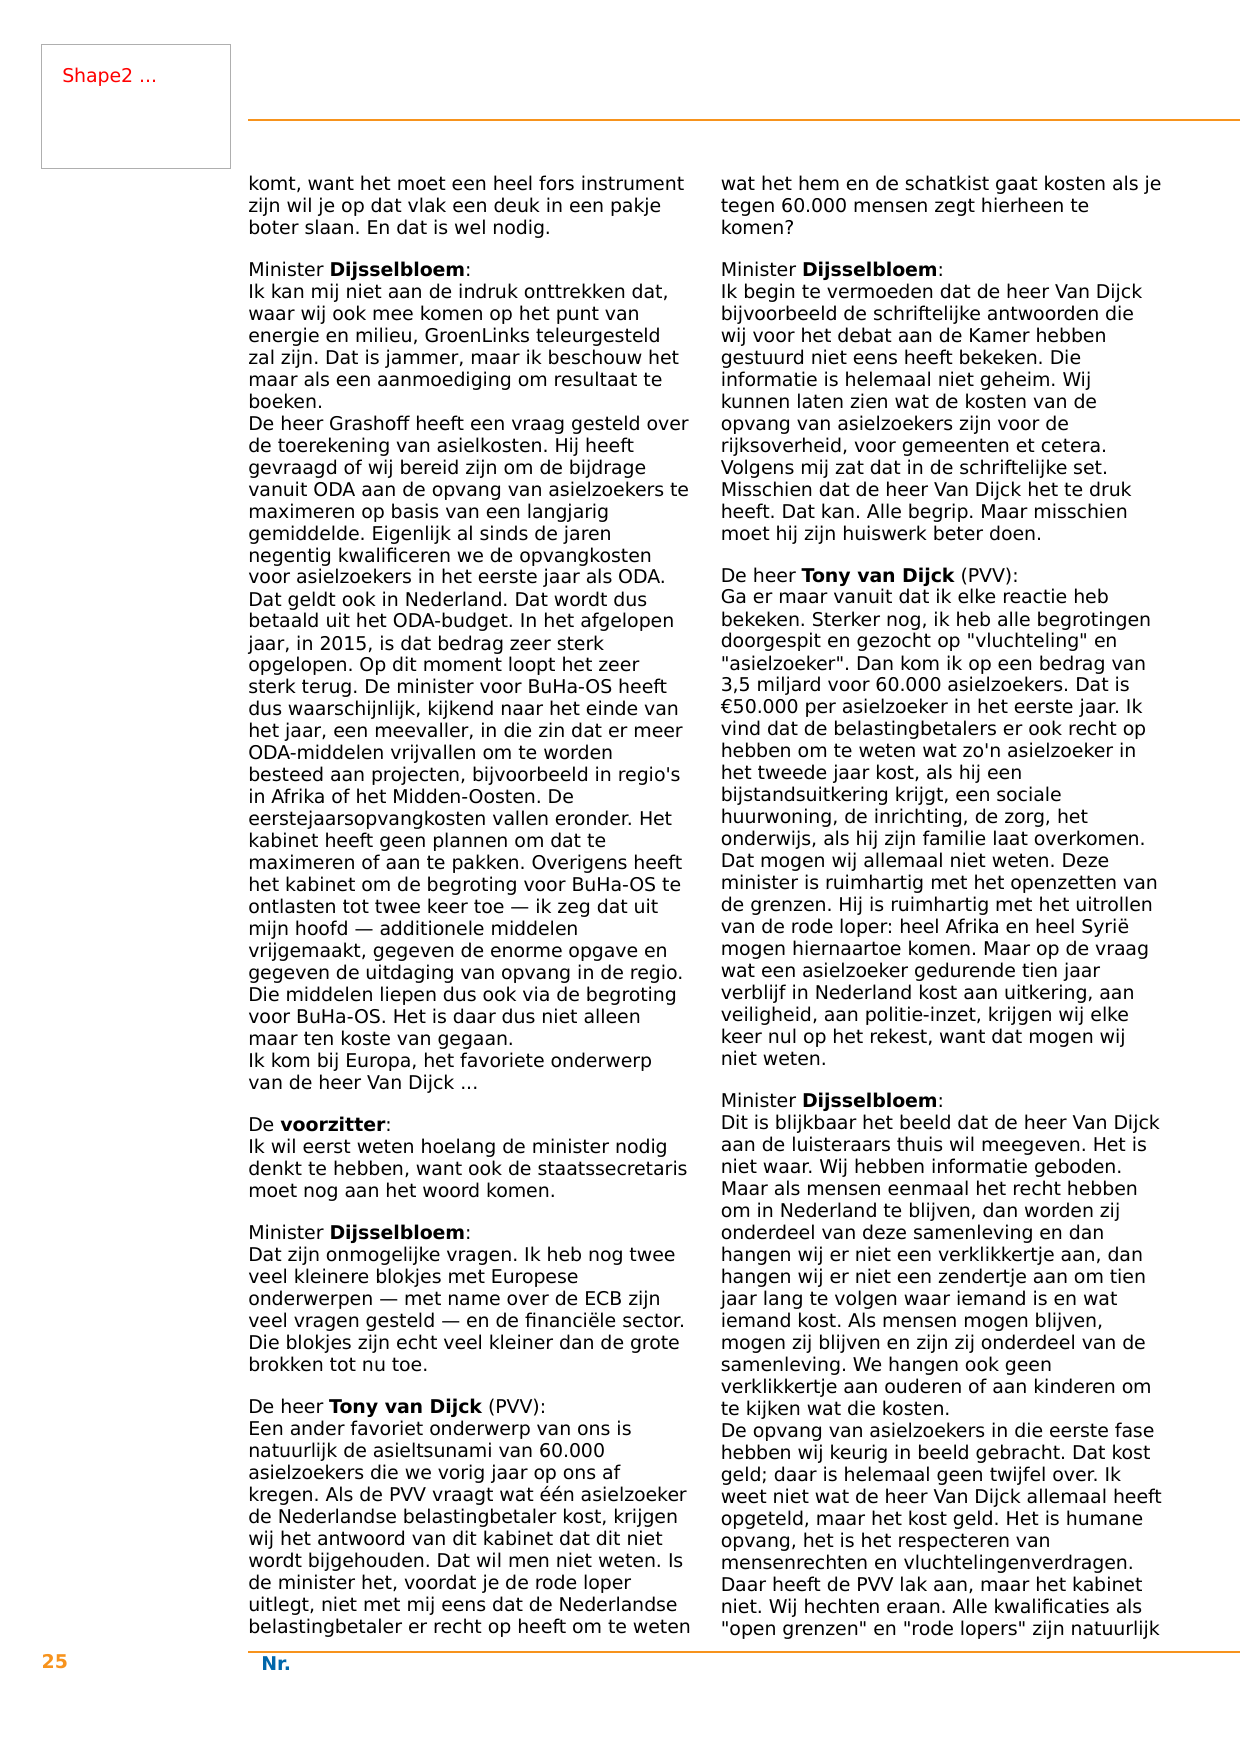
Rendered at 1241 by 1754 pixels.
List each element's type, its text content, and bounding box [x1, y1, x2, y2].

text De heer Grashoff heeft een vraag gesteld over de toerekening van asielkosten. Hij heeft gevraagd of wij bereid zijn om de bijdrage vanuit ODA aan de opvang van asielzoekers te maximeren op basis van een langjarig gemiddelde. Eigenlijk al sinds de jaren negentig kwalificeren we de opvangkosten voor asielzoekers in het eerste jaar als ODA. Dat geldt ook in Nederland. Dat wordt dus betaald uit het ODA-budget. In het afgelopen jaar, in 2015, is dat bedrag zeer sterk opgelopen. Op dit moment loopt het zeer sterk terug. De minister voor BuHa-OS heeft dus waarschijnlijk, kijkend naar het einde van het jaar, een meevaller, in die zin dat er meer ODA-middelen vrijvallen om te worden besteed aan projecten, bijvoorbeeld in regio's in Afrika of het Midden-Oosten. De eerstejaarsopvangkosten vallen eronder. Het kabinet heeft geen plannen om dat te maximeren of aan te pakken. Overigens heeft het kabinet om de begroting voor BuHa-OS te ontlasten tot twee keer toe — ik zeg dat uit mijn hoofd — additionele middelen vrijgemaakt, gegeven de enorme opgave en gegeven de uitdaging van opvang in de regio. Die middelen liepen dus ook via de begroting voor BuHa-OS. Het is daar dus niet alleen maar ten koste van gegaan. [248, 413, 691, 1050]
text wat het hem en de schatkist gaat kosten als je tegen 60.000 mensen zegt hierheen te komen? [721, 173, 1163, 239]
text Ik wil eerst weten hoelang de minister nodig denkt te hebben, want ook de staatssecretaris moet nog aan het woord komen. [248, 1136, 691, 1202]
text De voorzitter: [248, 1114, 691, 1136]
text Dit is blijkbaar het beeld dat de heer Van Dijck aan de luisteraars thuis wil meegeven. Het is niet waar. Wij hebben informatie geboden. Maar als mensen eenmaal het recht hebben om in Nederland te blijven, dan worden zij onderdeel van deze samenleving en dan hangen wij er niet een verklikkertje aan, dan hangen wij er niet een zendertje aan om tien jaar lang te volgen waar iemand is en wat iemand kost. Als mensen mogen blijven, mogen zij blijven en zijn zij onderdeel van de samenleving. We hangen ook geen verklikkertje aan ouderen of aan kinderen om te kijken wat die kosten. [721, 1112, 1163, 1420]
text Ik kan mij niet aan de indruk onttrekken dat, waar wij ook mee komen op het punt van energie en milieu, GroenLinks teleurgesteld zal zijn. Dat is jammer, maar ik beschouw het maar als een aanmoediging om resultaat te boeken. [248, 281, 691, 413]
text Een ander favoriet onderwerp van ons is natuurlijk de asieltsunami van 60.000 asielzoekers die we vorig jaar op ons af kregen. Als de PVV vraagt wat één asielzoeker de Nederlandse belastingbetaler kost, krijgen wij het antwoord van dit kabinet dat dit niet wordt bijgehouden. Dat wil men niet weten. Is de minister het, voordat je de rode loper uitlegt, niet met mij eens dat de Nederlandse belastingbetaler er recht op heeft om te weten [248, 1418, 691, 1637]
text Ik kom bij Europa, het favoriete onderwerp van de heer Van Dijck ... [248, 1050, 691, 1094]
text De heer Tony van Dijck (PVV): [248, 1396, 691, 1418]
text De heer Tony van Dijck (PVV): [721, 564, 1163, 586]
text Ga er maar vanuit dat ik elke reactie heb bekeken. Sterker nog, ik heb alle begrotingen doorgespit en gezocht op "vluchteling" en "asielzoeker". Dan kom ik op een bedrag van 3,5 miljard voor 60.000 asielzoekers. Dat is €50.000 per asielzoeker in het eerste jaar. Ik vind dat de belastingbetalers er ook recht op hebben om te weten wat zo'n asielzoeker in het tweede jaar kost, als hij een bijstandsuitkering krijgt, een sociale huurwoning, de inrichting, de zorg, het onderwijs, als hij zijn familie laat overkomen. Dat mogen wij allemaal niet weten. Deze minister is ruimhartig met het openzetten van de grenzen. Hij is ruimhartig met het uitrollen van de rode loper: heel Afrika en heel Syrië mogen hiernaartoe komen. Maar op de vraag wat een asielzoeker gedurende tien jaar verblijf in Nederland kost aan uitkering, aan veiligheid, aan politie-inzet, krijgen wij elke keer nul op het rekest, want dat mogen wij niet weten. [721, 586, 1163, 1070]
text Minister Dijsselbloem: [721, 259, 1163, 281]
text Minister Dijsselbloem: [248, 259, 691, 281]
text De opvang van asielzoekers in die eerste fase hebben wij keurig in beeld gebracht. Dat kost geld; daar is helemaal geen twijfel over. Ik weet niet wat de heer Van Dijck allemaal heeft opgeteld, maar het kost geld. Het is humane opvang, het is het respecteren van mensenrechten en vluchtelingenverdragen. Daar heeft de PVV lak aan, maar het kabinet niet. Wij hechten eraan. Alle kwalificaties als "open grenzen" en "rode lopers" zijn natuurlijk [721, 1420, 1163, 1639]
text Dat zijn onmogelijke vragen. Ik heb nog twee veel kleinere blokjes met Europese onderwerpen — met name over de ECB zijn veel vragen gesteld — en de financiële sector. Die blokjes zijn echt veel kleiner dan de grote brokken tot nu toe. [248, 1244, 691, 1376]
text Minister Dijsselbloem: [721, 1090, 1163, 1112]
text komt, want het moet een heel fors instrument zijn wil je op dat vlak een deuk in een pakje boter slaan. En dat is wel nodig. [248, 173, 691, 239]
text Minister Dijsselbloem: [248, 1222, 691, 1244]
text Ik begin te vermoeden dat de heer Van Dijck bijvoorbeeld de schriftelijke antwoorden die wij voor het debat aan de Kamer hebben gestuurd niet eens heeft bekeken. Die informatie is helemaal niet geheim. Wij kunnen laten zien wat de kosten van de opvang van asielzoekers zijn voor de rijksoverheid, voor gemeenten et cetera. Volgens mij zat dat in de schriftelijke set. Misschien dat de heer Van Dijck het te druk heeft. Dat kan. Alle begrip. Maar misschien moet hij zijn huiswerk beter doen. [721, 281, 1163, 544]
